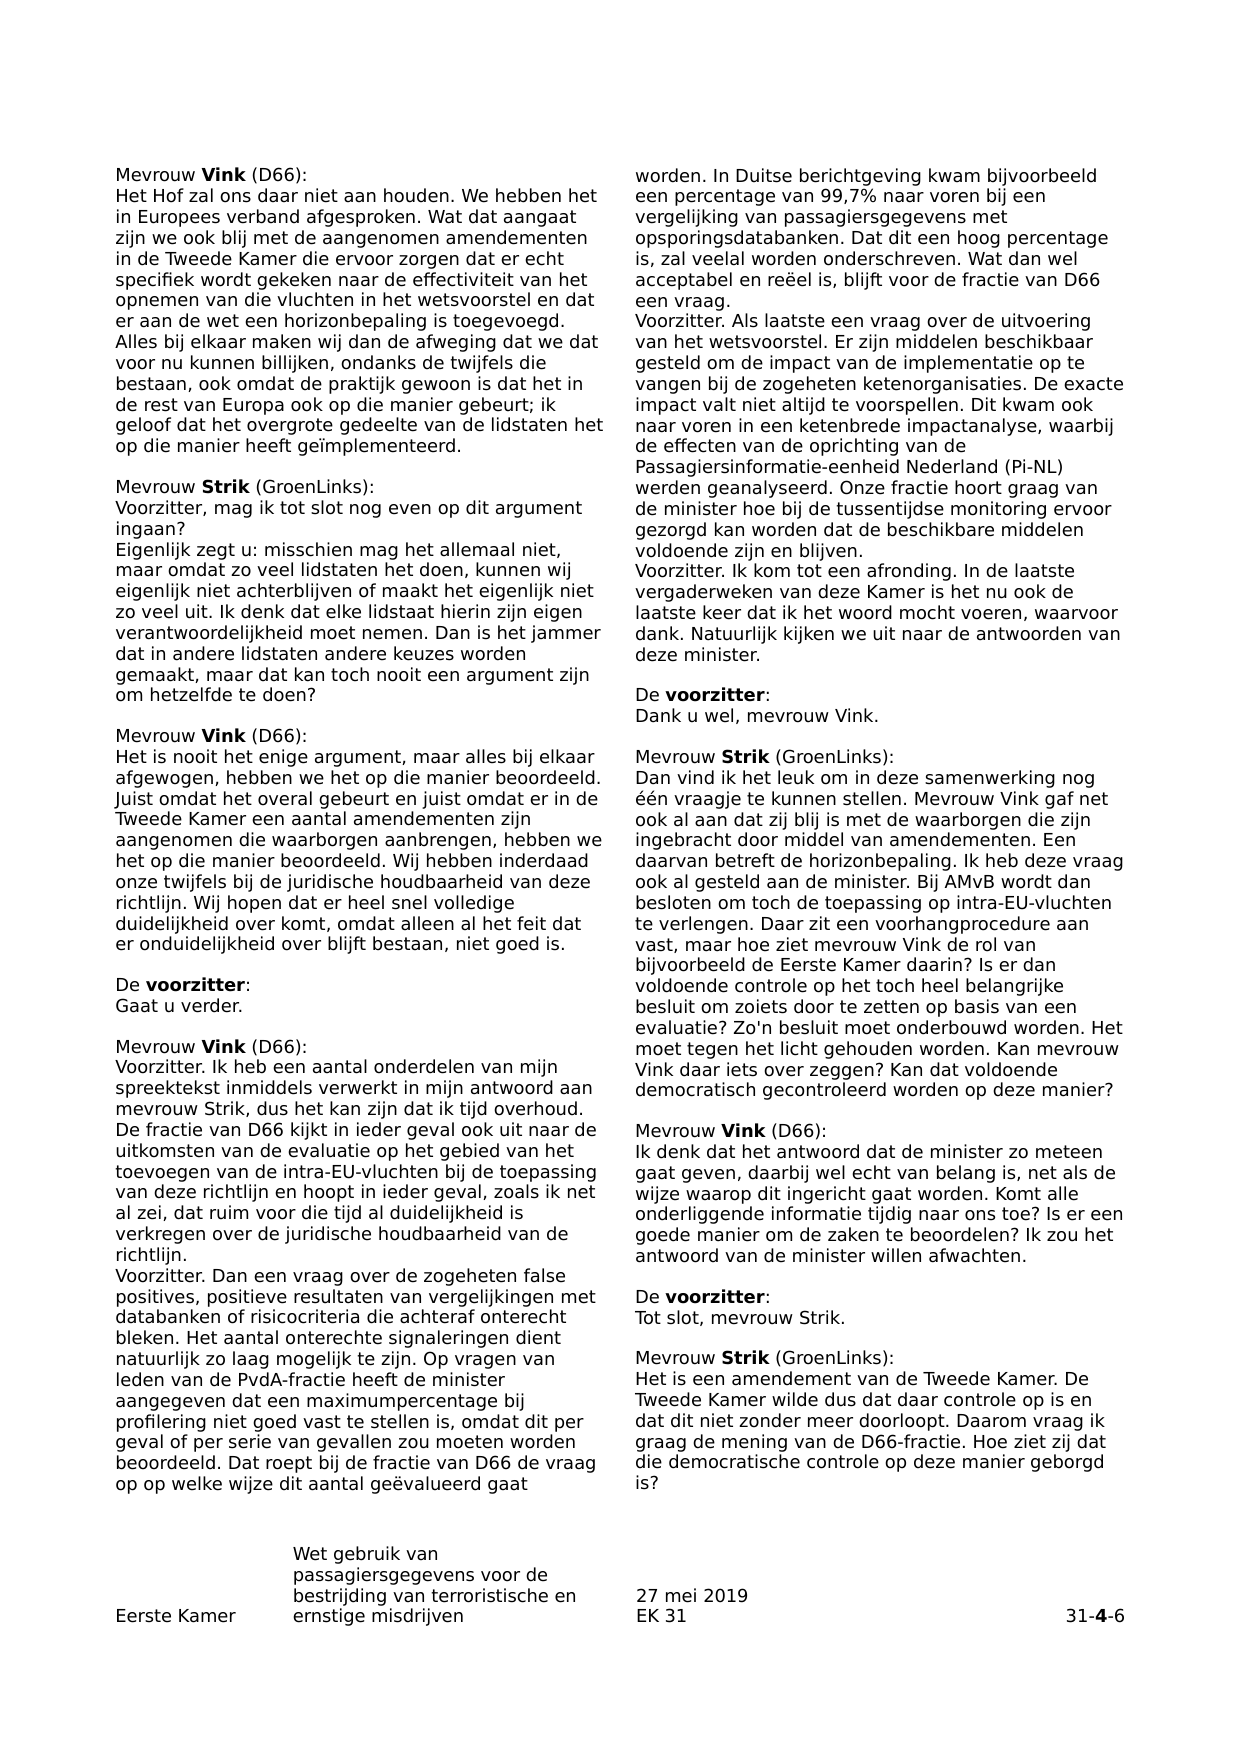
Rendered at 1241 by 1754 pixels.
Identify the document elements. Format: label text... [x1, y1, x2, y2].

text Voorzitter, mag ik tot slot nog even op dit argument ingaan? [115, 498, 605, 539]
text Mevrouw Strik (GroenLinks): [635, 1348, 1125, 1369]
text Voorzitter. Dan een vraag over de zogeheten false positives, positieve resultaten van vergelijkingen met databanken of risicocriteria die achteraf onterecht bleken. Het aantal onterechte signaleringen dient natuurlijk zo laag mogelijk te zijn. Op vragen van leden van de PvdA-fractie heeft de minister aangegeven dat een maximumpercentage bij profilering niet goed vast te stellen is, omdat dit per geval of per serie van gevallen zou moeten worden beoordeeld. Dat roept bij de fractie van D66 de vraag op op welke wijze dit aantal geëvalueerd gaat [115, 1266, 605, 1495]
text Voorzitter. Ik heb een aantal onderdelen van mijn spreektekst inmiddels verwerkt in mijn antwoord aan mevrouw Strik, dus het kan zijn dat ik tijd overhoud. De fractie van D66 kijkt in ieder geval ook uit naar de uitkomsten van de evaluatie op het gebied van het toevoegen van de intra-EU-vluchten bij de toepassing van deze richtlijn en hoopt in ieder geval, zoals ik net al zei, dat ruim voor die tijd al duidelijkheid is verkregen over de juridische houdbaarheid van de richtlijn. [115, 1057, 605, 1266]
text Tot slot, mevrouw Strik. [635, 1307, 1125, 1328]
text De voorzitter: [635, 1287, 1125, 1307]
text Het Hof zal ons daar niet aan houden. We hebben het in Europees verband afgesproken. Wat dat aangaat zijn we ook blij met de aangenomen amendementen in de Tweede Kamer die ervoor zorgen dat er echt specifiek wordt gekeken naar de effectiviteit van het opnemen van die vluchten in het wetsvoorstel en dat er aan de wet een horizonbepaling is toegevoegd. Alles bij elkaar maken wij dan de afweging dat we dat voor nu kunnen billijken, ondanks de twijfels die bestaan, ook omdat de praktijk gewoon is dat het in de rest van Europa ook op die manier gebeurt; ik geloof dat het overgrote gedeelte van de lidstaten het op die manier heeft geïmplementeerd. [115, 186, 605, 457]
text Eigenlijk zegt u: misschien mag het allemaal niet, maar omdat zo veel lidstaten het doen, kunnen wij eigenlijk niet achterblijven of maakt het eigenlijk niet zo veel uit. Ik denk dat elke lidstaat hierin zijn eigen verantwoordelijkheid moet nemen. Dan is het jammer dat in andere lidstaten andere keuzes worden gemaakt, maar dat kan toch nooit een argument zijn om hetzelfde te doen? [115, 539, 605, 706]
text De voorzitter: [635, 685, 1125, 706]
text Dank u wel, mevrouw Vink. [635, 706, 1125, 727]
text Mevrouw Vink (D66): [115, 165, 605, 186]
text Mevrouw Vink (D66): [635, 1121, 1125, 1142]
text worden. In Duitse berichtgeving kwam bijvoorbeeld een percentage van 99,7% naar voren bij een vergelijking van passagiersgegevens met opsporingsdatabanken. Dat dit een hoog percentage is, zal veelal worden onderschreven. Wat dan wel acceptabel en reëel is, blijft voor de fractie van D66 een vraag. [635, 165, 1125, 311]
text Voorzitter. Als laatste een vraag over de uitvoering van het wetsvoorstel. Er zijn middelen beschikbaar gesteld om de impact van de implementatie op te vangen bij de zogeheten ketenorganisaties. De exacte impact valt niet altijd te voorspellen. Dit kwam ook naar voren in een ketenbrede impactanalyse, waarbij de effecten van de oprichting van de Passagiersinformatie-eenheid Nederland (Pi-NL) werden geanalyseerd. Onze fractie hoort graag van de minister hoe bij de tussentijdse monitoring ervoor gezorgd kan worden dat de beschikbare middelen voldoende zijn en blijven. [635, 311, 1125, 561]
text De voorzitter: [115, 975, 605, 996]
text Mevrouw Strik (GroenLinks): [115, 477, 605, 498]
text Het is nooit het enige argument, maar alles bij elkaar afgewogen, hebben we het op die manier beoordeeld. Juist omdat het overal gebeurt en juist omdat er in de Tweede Kamer een aantal amendementen zijn aangenomen die waarborgen aanbrengen, hebben we het op die manier beoordeeld. Wij hebben inderdaad onze twijfels bij de juridische houdbaarheid van deze richtlijn. Wij hopen dat er heel snel volledige duidelijkheid over komt, omdat alleen al het feit dat er onduidelijkheid over blijft bestaan, niet goed is. [115, 747, 605, 955]
text Mevrouw Vink (D66): [115, 726, 605, 747]
text Ik denk dat het antwoord dat de minister zo meteen gaat geven, daarbij wel echt van belang is, net als de wijze waarop dit ingericht gaat worden. Komt alle onderliggende informatie tijdig naar ons toe? Is er een goede manier om de zaken te beoordelen? Ik zou het antwoord van de minister willen afwachten. [635, 1142, 1125, 1267]
text Mevrouw Strik (GroenLinks): [635, 747, 1125, 768]
text Dan vind ik het leuk om in deze samenwerking nog één vraagje te kunnen stellen. Mevrouw Vink gaf net ook al aan dat zij blij is met de waarborgen die zijn ingebracht door middel van amendementen. Een daarvan betreft de horizonbepaling. Ik heb deze vraag ook al gesteld aan de minister. Bij AMvB wordt dan besloten om toch de toepassing op intra-EU-vluchten te verlengen. Daar zit een voorhangprocedure aan vast, maar hoe ziet mevrouw Vink de rol van bijvoorbeeld de Eerste Kamer daarin? Is er dan voldoende controle op het toch heel belangrijke besluit om zoiets door te zetten op basis van een evaluatie? Zo'n besluit moet onderbouwd worden. Het moet tegen het licht gehouden worden. Kan mevrouw Vink daar iets over zeggen? Kan dat voldoende democratisch gecontroleerd worden op deze manier? [635, 768, 1125, 1101]
text Het is een amendement van de Tweede Kamer. De Tweede Kamer wilde dus dat daar controle op is en dat dit niet zonder meer doorloopt. Daarom vraag ik graag de mening van de D66-fractie. Hoe ziet zij dat die democratische controle op deze manier geborgd is? [635, 1369, 1125, 1494]
text Voorzitter. Ik kom tot een afronding. In de laatste vergaderweken van deze Kamer is het nu ook de laatste keer dat ik het woord mocht voeren, waarvoor dank. Natuurlijk kijken we uit naar de antwoorden van deze minister. [635, 561, 1125, 665]
text Mevrouw Vink (D66): [115, 1037, 605, 1057]
text Gaat u verder. [115, 996, 605, 1017]
